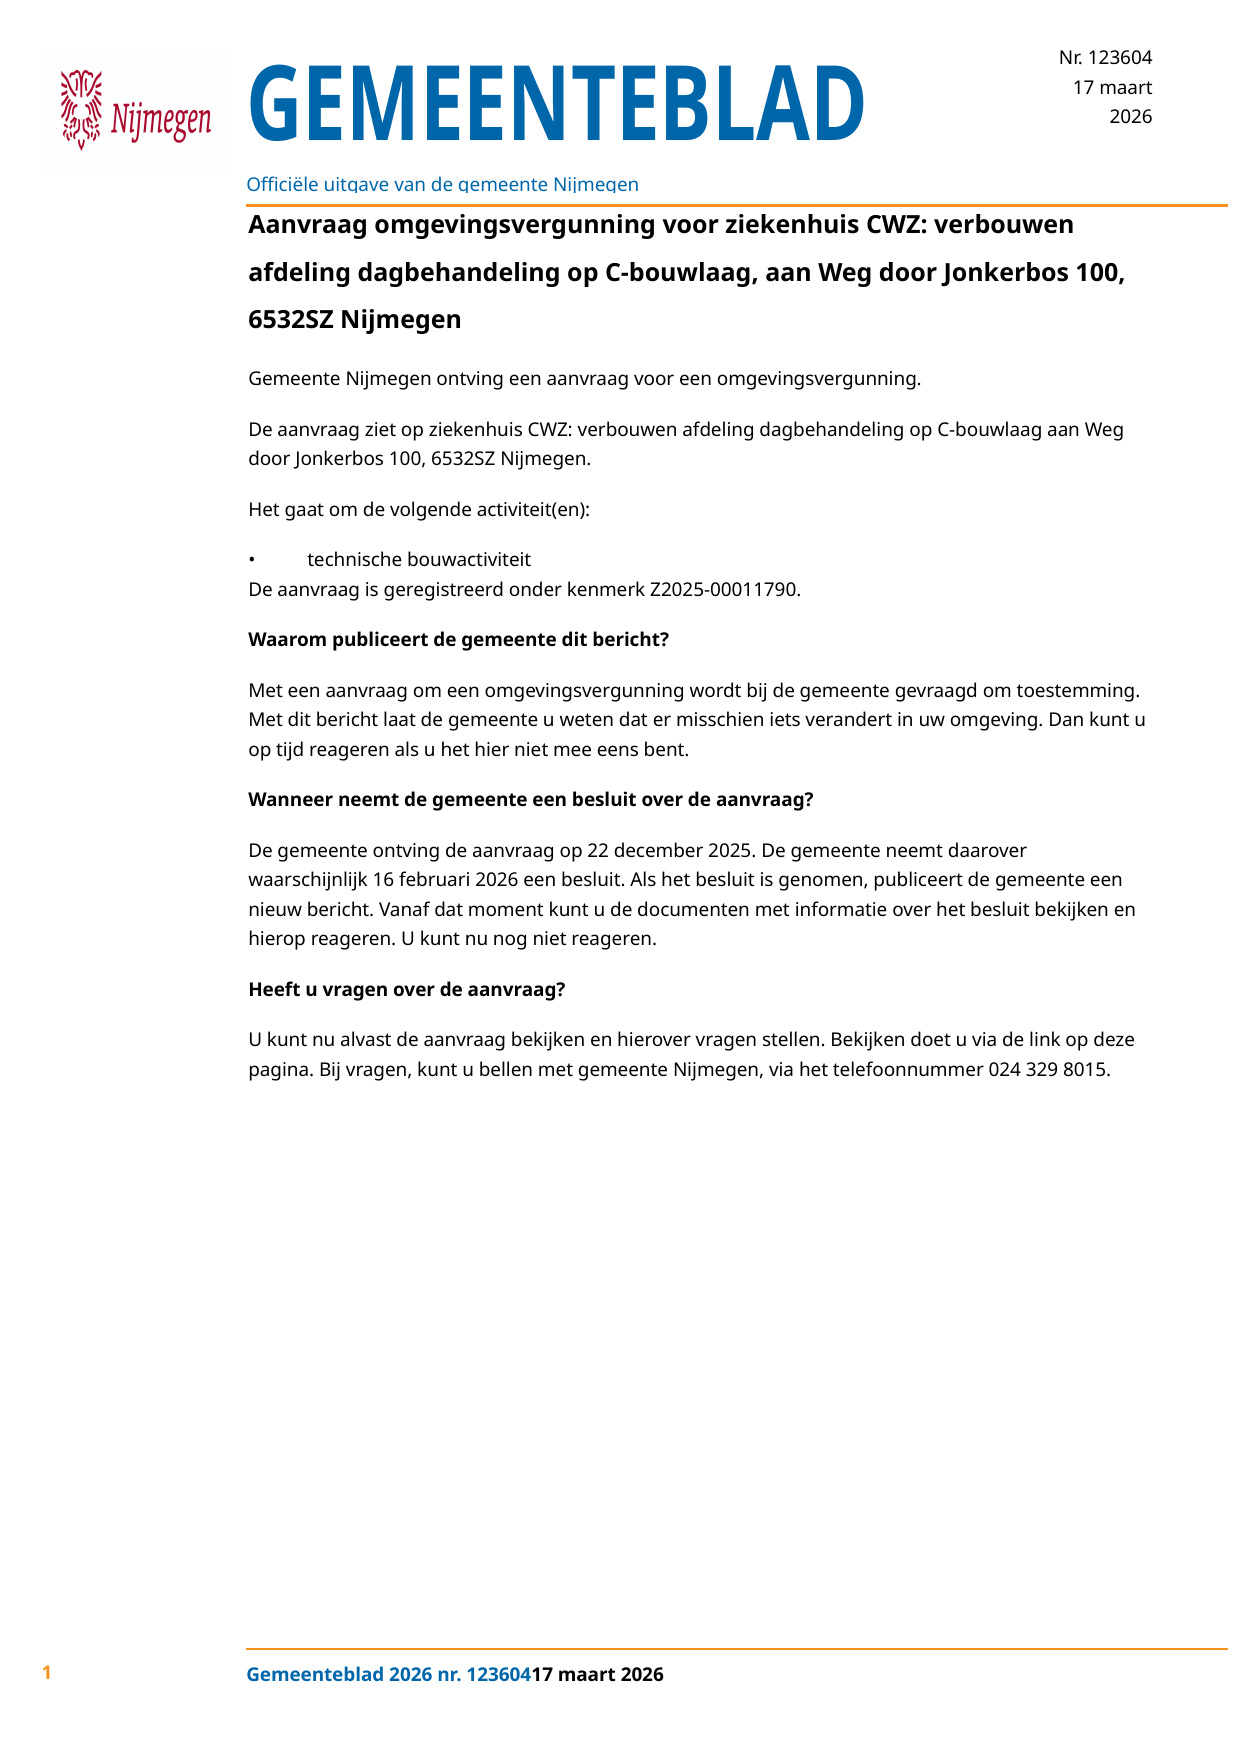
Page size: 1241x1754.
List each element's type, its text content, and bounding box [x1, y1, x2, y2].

text De aanvraag ziet op ziekenhuis CWZ: verbouwen afdeling dagbehandeling op C-bouwlaag aan Weg door Jonkerbos 100, 6532SZ Nijmegen. [248, 416, 1152, 471]
text Het gaat om de volgende activiteit(en): [248, 496, 1152, 522]
text Met een aanvraag om een omgevingsvergunning wordt bij de gemeente gevraagd om toestemming. Met dit bericht laat de gemeente u weten dat er misschien iets verandert in uw omgeving. Dan kunt u op tijd reageren als u het hier niet mee eens bent. [248, 677, 1152, 762]
text U kunt nu alvast de aanvraag bekijken en hierover vragen stellen. Bekijken doet u via de link op deze pagina. Bij vragen, kunt u bellen met gemeente Nijmegen, via het telefoonnummer 024 329 8015. [248, 1026, 1152, 1082]
text Wanneer neemt de gemeente een besluit over de aanvraag? [248, 786, 1152, 812]
text De aanvraag is geregistreerd onder kenmerk Z2025-00011790. [248, 576, 1152, 602]
text Waarom publiceert de gemeente dit bericht? [248, 626, 1152, 652]
text Heeft u vragen over de aanvraag? [248, 976, 1152, 1002]
text De gemeente ontving de aanvraag op 22 december 2025. De gemeente neemt daarover waarschijnlijk 16 februari 2026 een besluit. Als het besluit is genomen, publiceert de gemeente een nieuw bericht. Vanaf dat moment kunt u de documenten met informatie over het besluit bekijken en hierop reageren. U kunt nu nog niet reageren. [248, 837, 1152, 951]
text Gemeente Nijmegen ontving een aanvraag voor een omgevingsvergunning. [248, 366, 1152, 391]
text Aanvraag omgevingsvergunning voor ziekenhuis CWZ: verbouwen afdeling dagbehandeling op C-bouwlaag, aan Weg door Jonkerbos 100, 6532SZ Nijmegen [248, 207, 1152, 336]
list technische bouwactiviteit [248, 546, 1152, 572]
picture [41, 47, 231, 172]
